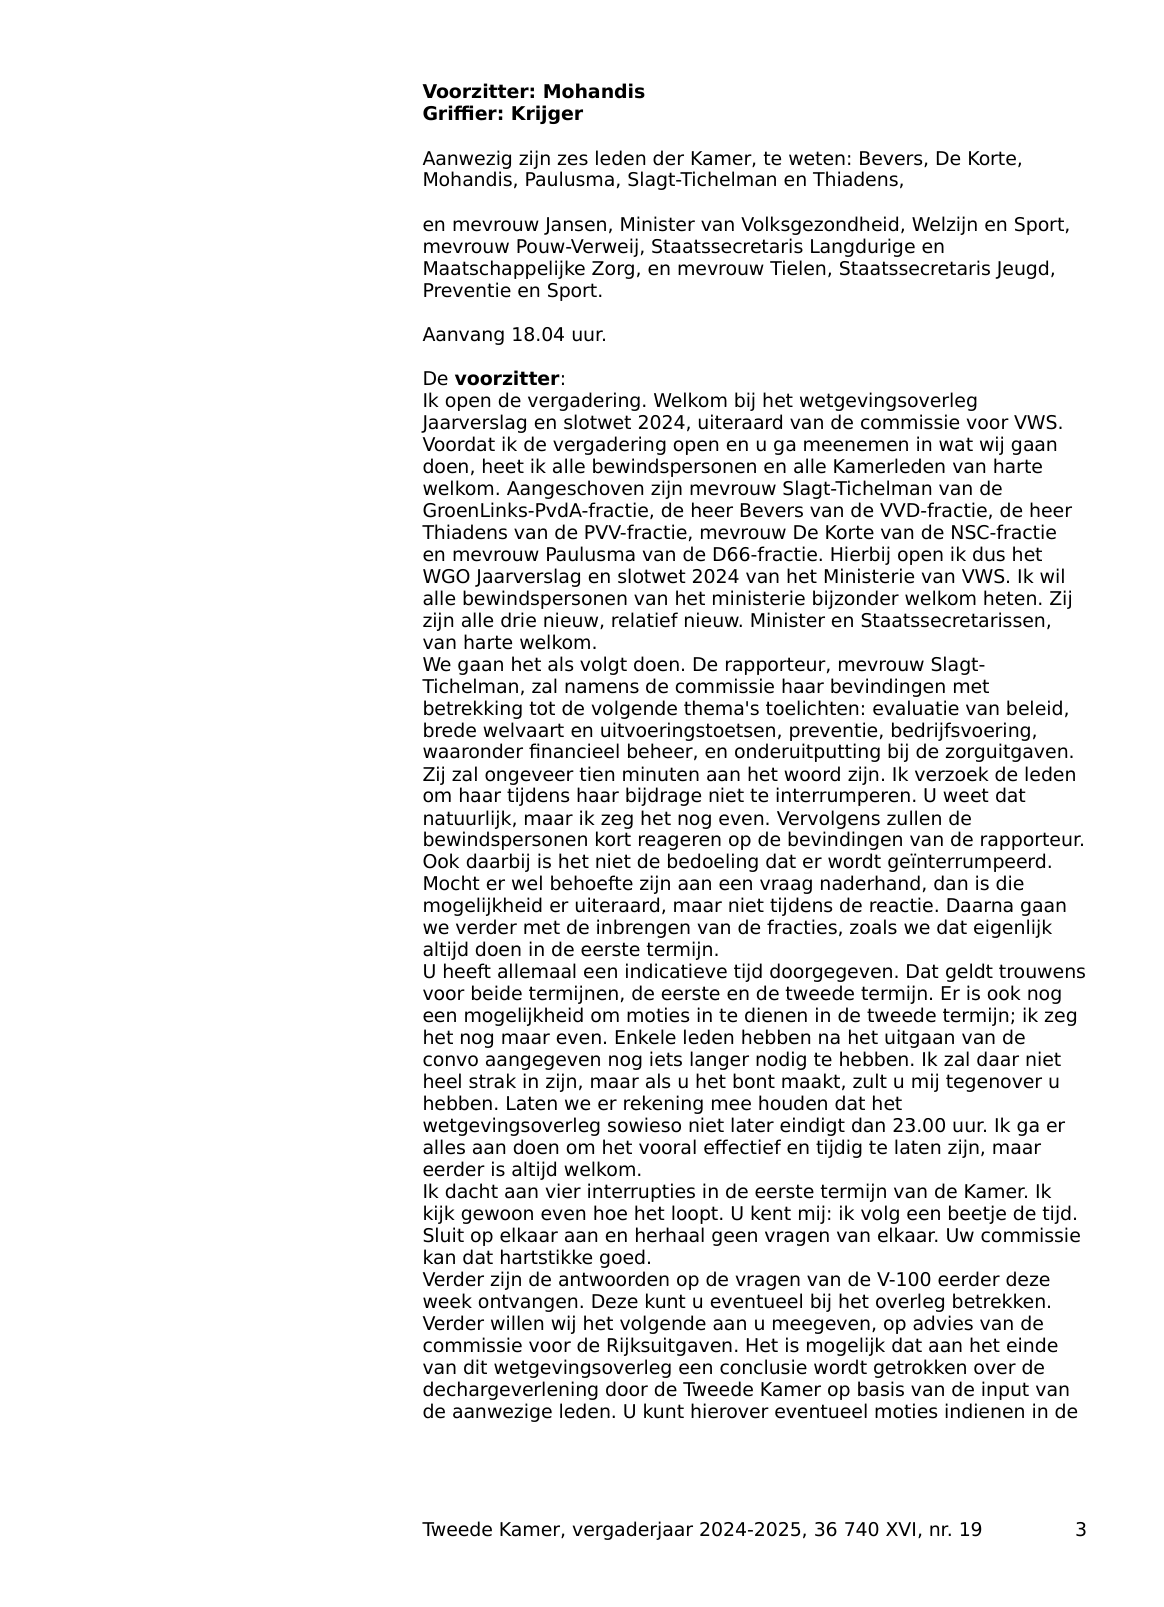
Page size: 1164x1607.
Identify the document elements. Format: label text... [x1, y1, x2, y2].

text Verder willen wij het volgende aan u meegeven, op advies van de commissie voor de Rijksuitgaven. Het is mogelijk dat aan het einde van dit wetgevingsoverleg een conclusie wordt getrokken over de dechargeverlening door de Tweede Kamer op basis van de input van de aanwezige leden. U kunt hierover eventueel moties indienen in de [422, 1313, 1087, 1423]
text Griffier: Krijger [422, 103, 1087, 125]
text Aanvang 18.04 uur. [422, 324, 1087, 346]
text U heeft allemaal een indicatieve tijd doorgegeven. Dat geldt trouwens voor beide termijnen, de eerste en de tweede termijn. Er is ook nog een mogelijkheid om moties in te dienen in de tweede termijn; ik zeg het nog maar even. Enkele leden hebben na het uitgaan van de convo aangegeven nog iets langer nodig te hebben. Ik zal daar niet heel strak in zijn, maar als u het bont maakt, zult u mij tegenover u hebben. Laten we er rekening mee houden dat het wetgevingsoverleg sowieso niet later eindigt dan 23.00 uur. Ik ga er alles aan doen om het vooral effectief en tijdig te laten zijn, maar eerder is altijd welkom. [422, 961, 1087, 1181]
text Voorzitter: Mohandis [422, 81, 1087, 103]
text Ik open de vergadering. Welkom bij het wetgevingsoverleg Jaarverslag en slotwet 2024, uiteraard van de commissie voor VWS. Voordat ik de vergadering open en u ga meenemen in wat wij gaan doen, heet ik alle bewindspersonen en alle Kamerleden van harte welkom. Aangeschoven zijn mevrouw Slagt-Tichelman van de GroenLinks-PvdA-fractie, de heer Bevers van de VVD-fractie, de heer Thiadens van de PVV-fractie, mevrouw De Korte van de NSC-fractie en mevrouw Paulusma van de D66-fractie. Hierbij open ik dus het WGO Jaarverslag en slotwet 2024 van het Ministerie van VWS. Ik wil alle bewindspersonen van het ministerie bijzonder welkom heten. Zij zijn alle drie nieuw, relatief nieuw. Minister en Staatssecretarissen, van harte welkom. [422, 390, 1087, 653]
text Aanwezig zijn zes leden der Kamer, te weten: Bevers, De Korte, Mohandis, Paulusma, Slagt-Tichelman en Thiadens, [422, 147, 1087, 191]
text We gaan het als volgt doen. De rapporteur, mevrouw Slagt-Tichelman, zal namens de commissie haar bevindingen met betrekking tot de volgende thema's toelichten: evaluatie van beleid, brede welvaart en uitvoeringstoetsen, preventie, bedrijfsvoering, waaronder financieel beheer, en onderuitputting bij de zorguitgaven. Zij zal ongeveer tien minuten aan het woord zijn. Ik verzoek de leden om haar tijdens haar bijdrage niet te interrumperen. U weet dat natuurlijk, maar ik zeg het nog even. Vervolgens zullen de bewindspersonen kort reageren op de bevindingen van de rapporteur. Ook daarbij is het niet de bedoeling dat er wordt geïnterrumpeerd. Mocht er wel behoefte zijn aan een vraag naderhand, dan is die mogelijkheid er uiteraard, maar niet tijdens de reactie. Daarna gaan we verder met de inbrengen van de fracties, zoals we dat eigenlijk altijd doen in de eerste termijn. [422, 653, 1087, 961]
text en mevrouw Jansen, Minister van Volksgezondheid, Welzijn en Sport, mevrouw Pouw-Verweij, Staatssecretaris Langdurige en Maatschappelijke Zorg, en mevrouw Tielen, Staatssecretaris Jeugd, Preventie en Sport. [422, 213, 1087, 301]
text De voorzitter: [422, 368, 1087, 390]
text Verder zijn de antwoorden op de vragen van de V-100 eerder deze week ontvangen. Deze kunt u eventueel bij het overleg betrekken. [422, 1269, 1087, 1313]
text Ik dacht aan vier interrupties in de eerste termijn van de Kamer. Ik kijk gewoon even hoe het loopt. U kent mij: ik volg een beetje de tijd. Sluit op elkaar aan en herhaal geen vragen van elkaar. Uw commissie kan dat hartstikke goed. [422, 1181, 1087, 1269]
